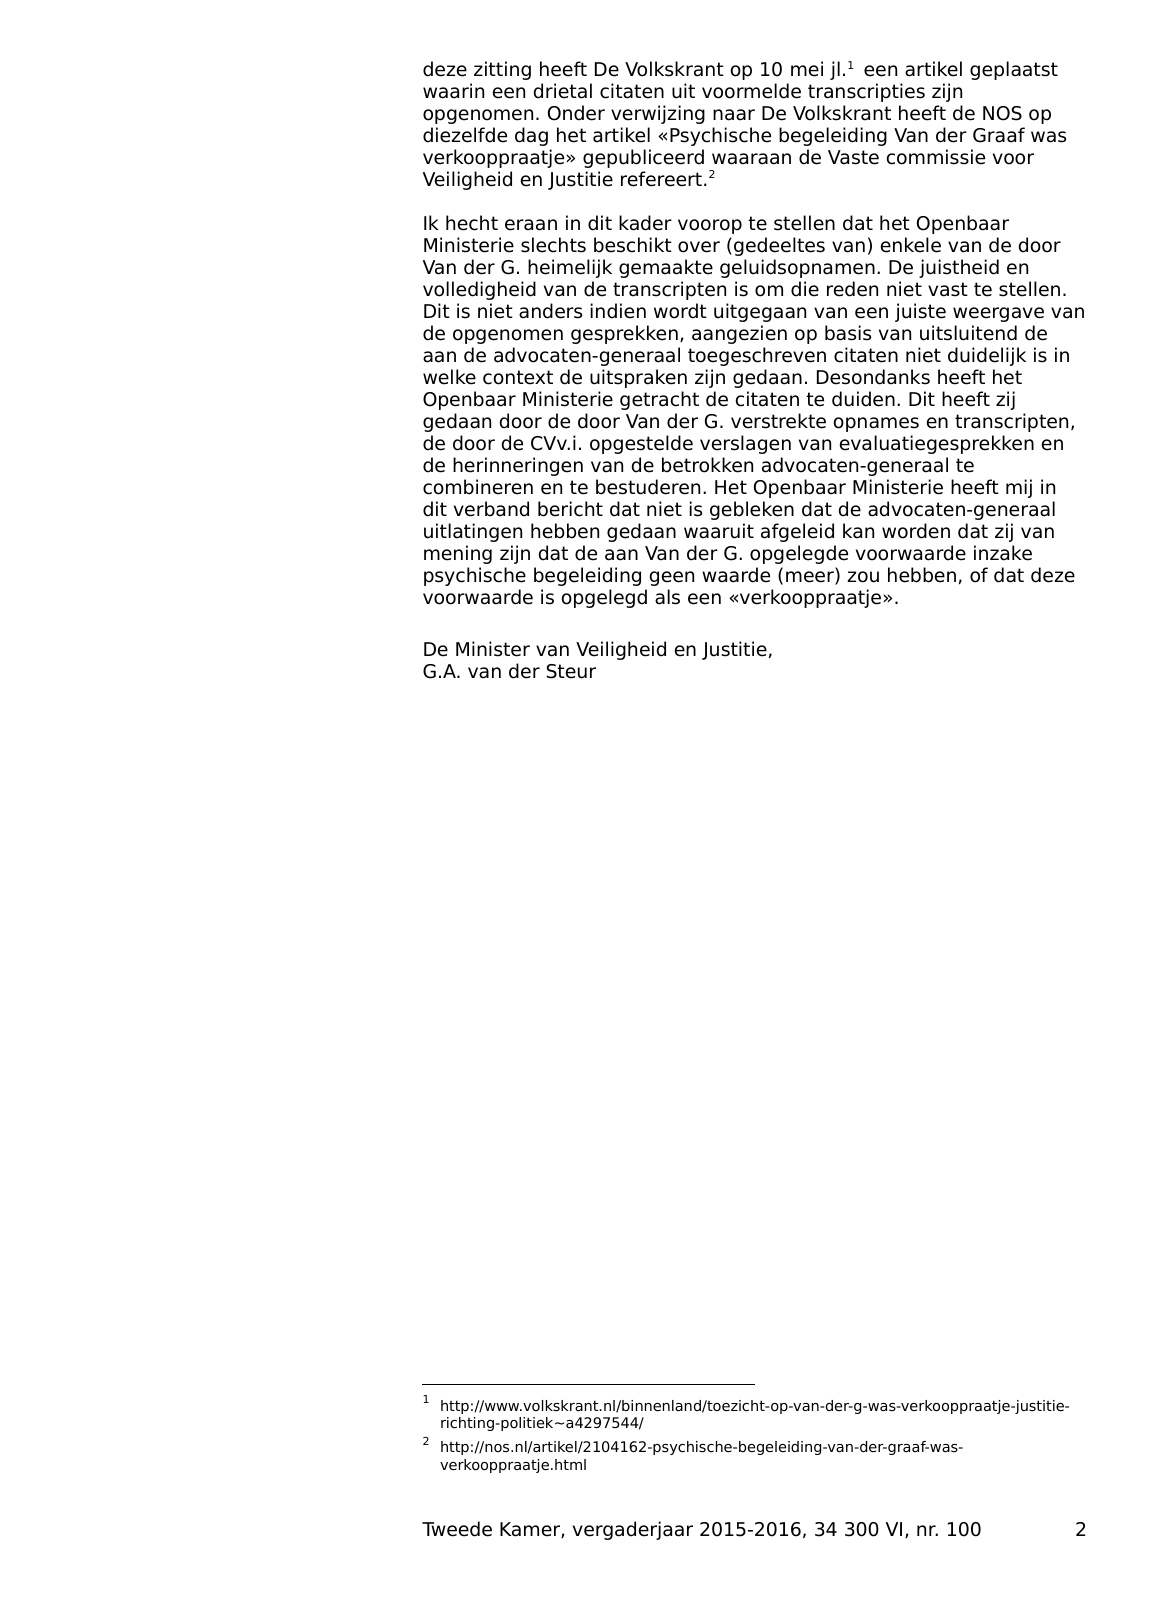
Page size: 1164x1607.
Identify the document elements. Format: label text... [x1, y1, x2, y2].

text Ik hecht eraan in dit kader voorop te stellen dat het Openbaar Ministerie slechts beschikt over (gedeeltes van) enkele van de door Van der G. heimelijk gemaakte geluidsopnamen. De juistheid en volledigheid van de transcripten is om die reden niet vast te stellen. Dit is niet anders indien wordt uitgegaan van een juiste weergave van de opgenomen gesprekken, aangezien op basis van uitsluitend de aan de advocaten-generaal toegeschreven citaten niet duidelijk is in welke context de uitspraken zijn gedaan. Desondanks heeft het Openbaar Ministerie getracht de citaten te duiden. Dit heeft zij gedaan door de door Van der G. verstrekte opnames en transcripten, de door de CVv.i. opgestelde verslagen van evaluatiegesprekken en de herinneringen van de betrokken advocaten-generaal te combineren en te bestuderen. Het Openbaar Ministerie heeft mij in dit verband bericht dat niet is gebleken dat de advocaten-generaal uitlatingen hebben gedaan waaruit afgeleid kan worden dat zij van mening zijn dat de aan Van der G. opgelegde voorwaarde inzake psychische begeleiding geen waarde (meer) zou hebben, of dat deze voorwaarde is opgelegd als een «verkooppraatje». [422, 213, 1087, 609]
text De Minister van Veiligheid en Justitie, G.A. van der Steur [422, 639, 1087, 683]
text http://nos.nl/artikel/2104162-psychische-begeleiding-van-der-graaf-was-verkooppraatje.html [422, 1435, 1087, 1474]
text deze zitting heeft De Volkskrant op 10 mei jl. een artikel geplaatst waarin een drietal citaten uit voormelde transcripties zijn opgenomen. Onder verwijzing naar De Volkskrant heeft de NOS op diezelfde dag het artikel «Psychische begeleiding Van der Graaf was verkooppraatje» gepubliceerd waaraan de Vaste commissie voor Veiligheid en Justitie refereert. [422, 59, 1087, 191]
text http://www.volkskrant.nl/binnenland/toezicht-op-van-der-g-was-verkooppraatje-justitie-richting-politiek~a4297544/ [422, 1393, 1087, 1432]
